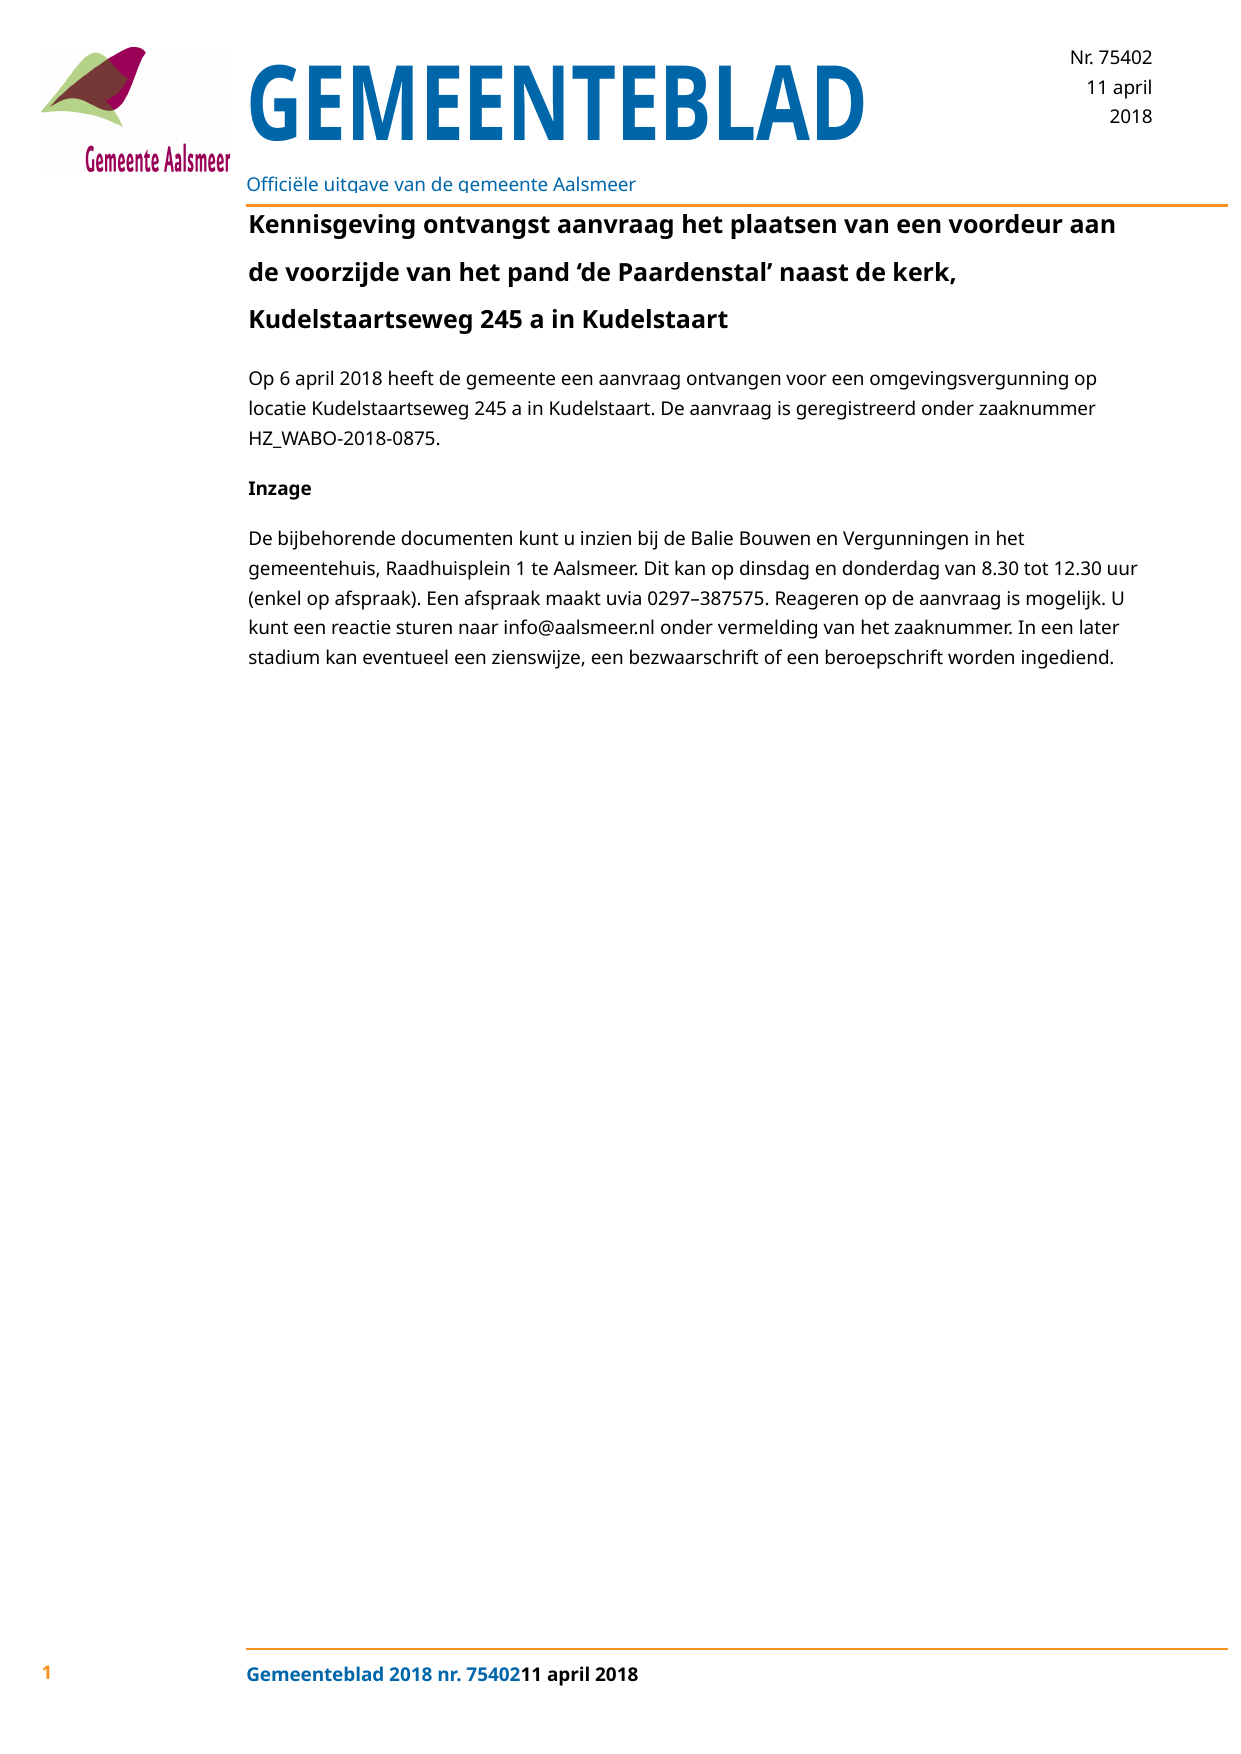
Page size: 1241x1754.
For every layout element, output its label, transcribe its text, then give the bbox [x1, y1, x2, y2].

text Kennisgeving ontvangst aanvraag het plaatsen van een voordeur aan de voorzijde van het pand ‘de Paardenstal’ naast de kerk, Kudelstaartseweg 245 a in Kudelstaart [248, 207, 1152, 336]
picture [41, 47, 231, 172]
text Op 6 april 2018 heeft de gemeente een aanvraag ontvangen voor een omgevingsvergunning op locatie Kudelstaartseweg 245 a in Kudelstaart. De aanvraag is geregistreerd onder zaaknummer HZ_WABO-2018-0875. [248, 366, 1152, 450]
text Inzage [248, 475, 1152, 501]
text De bijbehorende documenten kunt u inzien bij de Balie Bouwen en Vergunningen in het gemeentehuis, Raadhuisplein 1 te Aalsmeer. Dit kan op dinsdag en donderdag van 8.30 tot 12.30 uur (enkel op afspraak). Een afspraak maakt uvia 0297–387575. Reageren op de aanvraag is mogelijk. U kunt een reactie sturen naar info@aalsmeer.nl onder vermelding van het zaaknummer. In een later stadium kan eventueel een zienswijze, een bezwaarschrift of een beroepschrift worden ingediend. [248, 526, 1152, 669]
